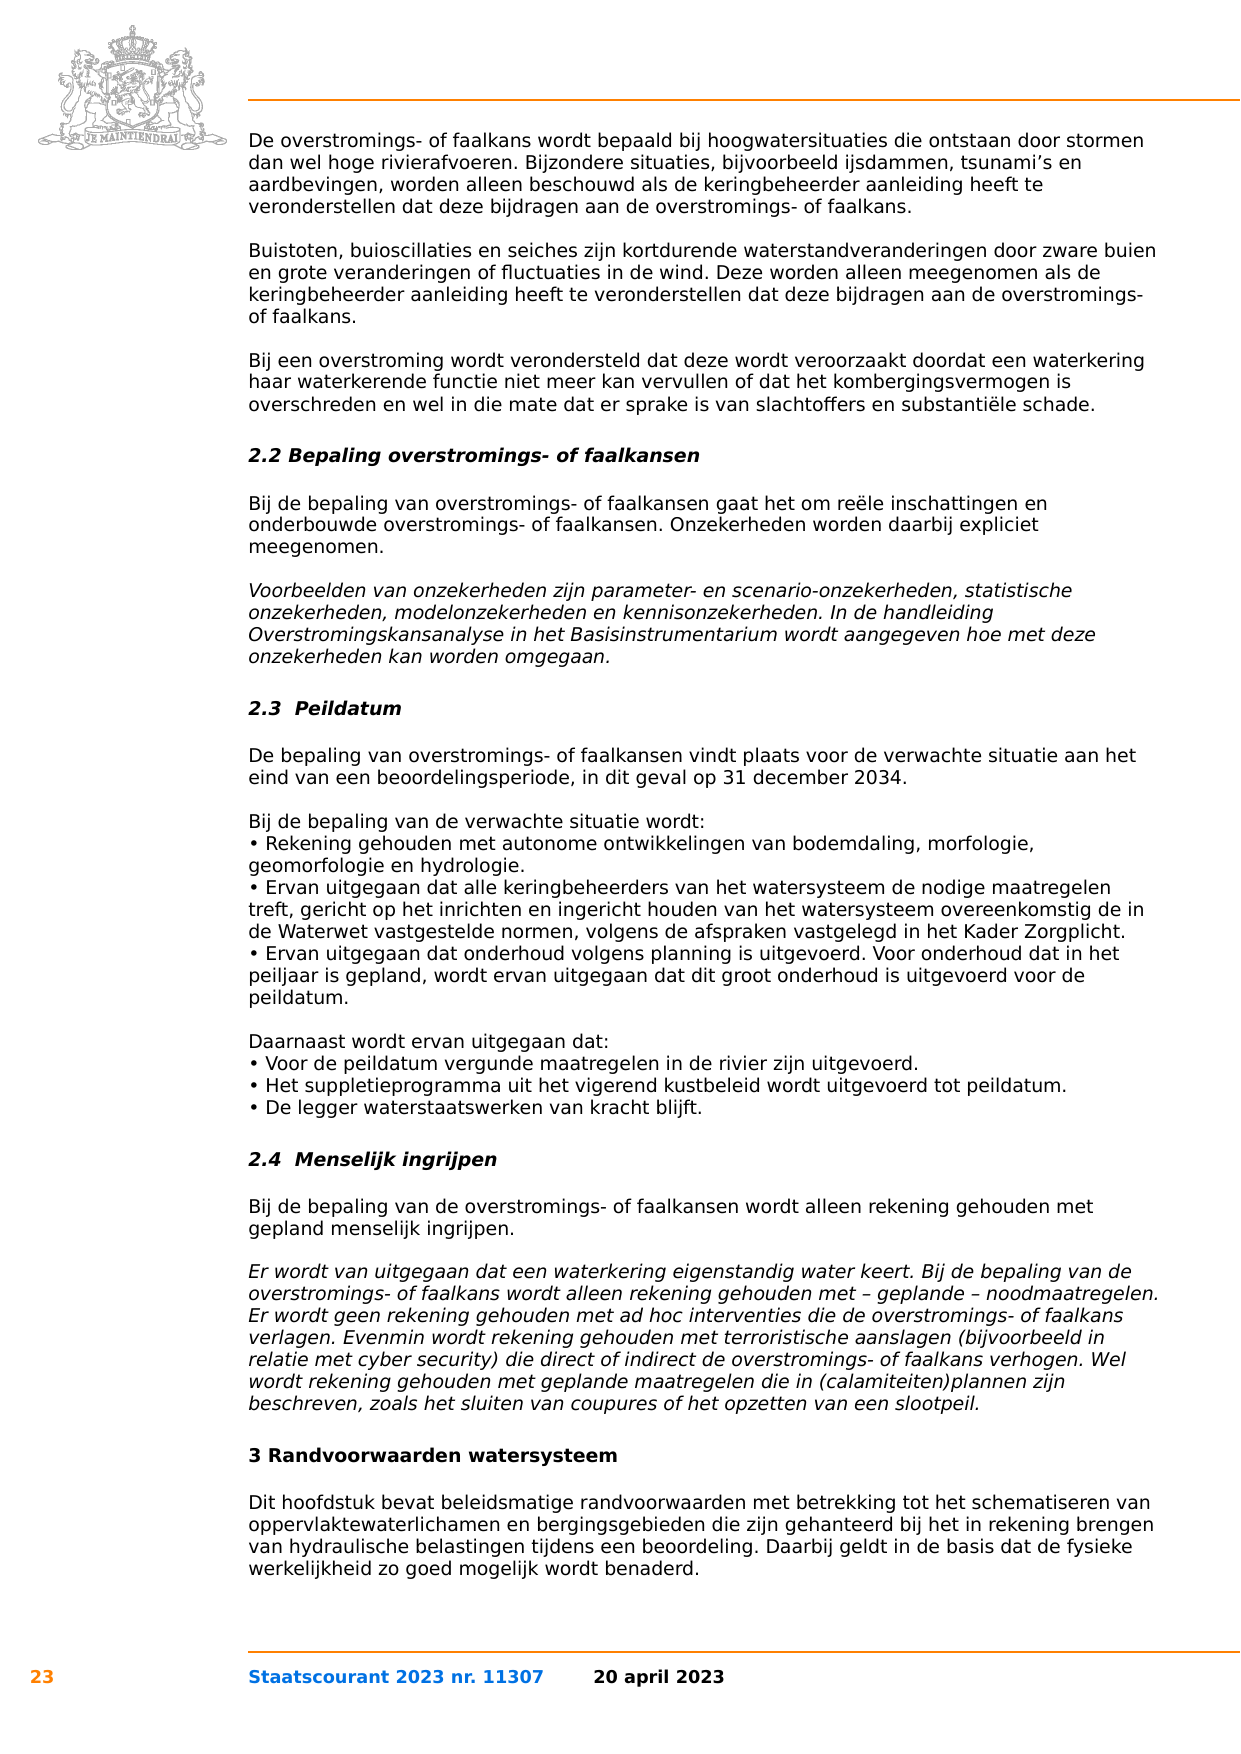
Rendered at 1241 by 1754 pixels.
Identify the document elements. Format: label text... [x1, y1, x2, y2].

text • Ervan uitgegaan dat onderhoud volgens planning is uitgevoerd. Voor onderhoud dat in het peiljaar is gepland, wordt ervan uitgegaan dat dit groot onderhoud is uitgevoerd voor de peildatum. [248, 943, 1163, 1009]
text • Voor de peildatum vergunde maatregelen in de rivier zijn uitgevoerd. [248, 1053, 1163, 1074]
text Dit hoofdstuk bevat beleidsmatige randvoorwaarden met betrekking tot het schematiseren van oppervlaktewaterlichamen en bergingsgebieden die zijn gehanteerd bij het in rekening brengen van hydraulische belastingen tijdens een beoordeling. Daarbij geldt in de basis dat de fysieke werkelijkheid zo goed mogelijk wordt benaderd. [248, 1492, 1163, 1580]
text Bij de bepaling van de verwachte situatie wordt: [248, 811, 1163, 833]
subtitle 2.3 Peildatum [248, 698, 1163, 720]
text • Ervan uitgegaan dat alle keringbeheerders van het watersysteem de nodige maatregelen treft, gericht op het inrichten en ingericht houden van het watersysteem overeenkomstig de in de Waterwet vastgestelde normen, volgens de afspraken vastgelegd in het Kader Zorgplicht. [248, 877, 1163, 943]
text Bij de bepaling van overstromings- of faalkansen gaat het om reële inschattingen en onderbouwde overstromings- of faalkansen. Onzekerheden worden daarbij expliciet meegenomen. [248, 492, 1163, 558]
subtitle 2.4 Menselijk ingrijpen [248, 1148, 1163, 1171]
text • Rekening gehouden met autonome ontwikkelingen van bodemdaling, morfologie, geomorfologie en hydrologie. [248, 833, 1163, 877]
text Voorbeelden van onzekerheden zijn parameter- en scenario-onzekerheden, statistische onzekerheden, modelonzekerheden en kennisonzekerheden. In de handleiding Overstromingskansanalyse in het Basisinstrumentarium wordt aangegeven hoe met deze onzekerheden kan worden omgegaan. [248, 580, 1163, 668]
text • De legger waterstaatswerken van kracht blijft. [248, 1097, 1163, 1118]
text De bepaling van overstromings- of faalkansen vindt plaats voor de verwachte situatie aan het eind van een beoordelingsperiode, in dit geval op 31 december 2034. [248, 745, 1163, 789]
text Bij een overstroming wordt verondersteld dat deze wordt veroorzaakt doordat een waterkering haar waterkerende functie niet meer kan vervullen of dat het kombergingsvermogen is overschreden en wel in die mate dat er sprake is van slachtoffers en substantiële schade. [248, 349, 1163, 415]
text Er wordt van uitgegaan dat een waterkering eigenstandig water keert. Bij de bepaling van de overstromings- of faalkans wordt alleen rekening gehouden met – geplande – noodmaatregelen. Er wordt geen rekening gehouden met ad hoc interventies die de overstromings- of faalkans verlagen. Evenmin wordt rekening gehouden met terroristische aanslagen (bijvoorbeeld in relatie met cyber security) die direct of indirect de overstromings- of faalkans verhogen. Wel wordt rekening gehouden met geplande maatregelen die in (calamiteiten)plannen zijn beschreven, zoals het sluiten van coupures of het opzetten van een slootpeil. [248, 1261, 1163, 1415]
subtitle 3 Randvoorwaarden watersysteem [248, 1445, 1163, 1467]
picture [38, 25, 227, 150]
text Daarnaast wordt ervan uitgegaan dat: [248, 1031, 1163, 1053]
text • Het suppletieprogramma uit het vigerend kustbeleid wordt uitgevoerd tot peildatum. [248, 1074, 1163, 1097]
text Buistoten, buioscillaties en seiches zijn kortdurende waterstandveranderingen door zware buien en grote veranderingen of fluctuaties in de wind. Deze worden alleen meegenomen als de keringbeheerder aanleiding heeft te veronderstellen dat deze bijdragen aan de overstromings- of faalkans. [248, 240, 1163, 328]
subtitle 2.2 Bepaling overstromings- of faalkansen [248, 445, 1163, 467]
text Bij de bepaling van de overstromings- of faalkansen wordt alleen rekening gehouden met gepland menselijk ingrijpen. [248, 1196, 1163, 1239]
text De overstromings- of faalkans wordt bepaald bij hoogwatersituaties die ontstaan door stormen dan wel hoge rivierafvoeren. Bijzondere situaties, bijvoorbeeld ijsdammen, tsunami’s en aardbevingen, worden alleen beschouwd als de keringbeheerder aanleiding heeft te veronderstellen dat deze bijdragen aan de overstromings- of faalkans. [248, 130, 1163, 218]
